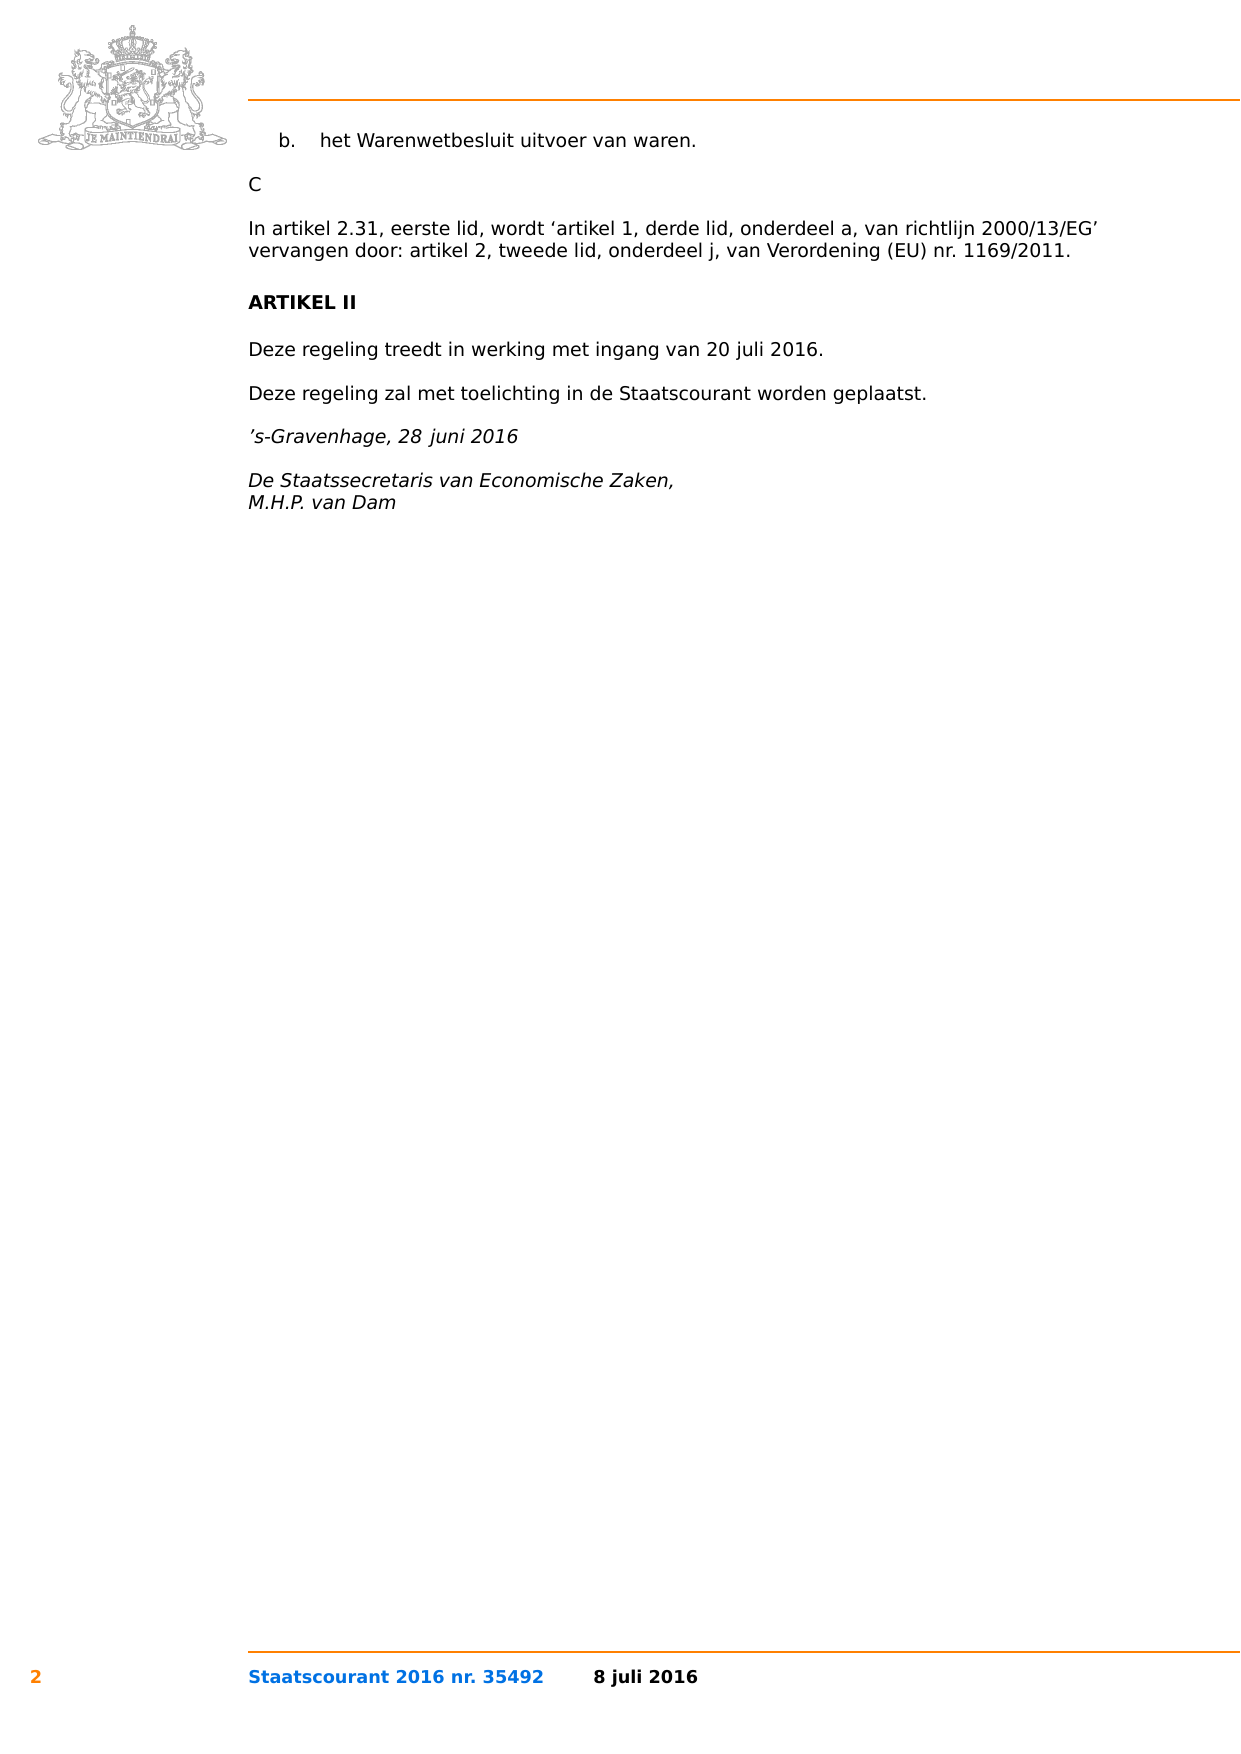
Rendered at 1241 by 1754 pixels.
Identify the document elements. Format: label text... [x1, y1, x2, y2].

text Deze regeling zal met toelichting in de Staatscourant worden geplaatst. [248, 382, 1163, 404]
text Deze regeling treedt in werking met ingang van 20 juli 2016. [248, 338, 1163, 361]
text b. het Warenwetbesluit uitvoer van waren. [278, 130, 1163, 152]
subtitle ARTIKEL II [248, 292, 1163, 313]
text In artikel 2.31, eerste lid, wordt ‘artikel 1, derde lid, onderdeel a, van richtlijn 2000/13/EG’ vervangen door: artikel 2, tweede lid, onderdeel j, van Verordening (EU) nr. 1169/2011. [248, 218, 1163, 262]
text C [248, 174, 1163, 196]
text De Staatssecretaris van Economische Zaken, M.H.P. van Dam [248, 470, 1163, 514]
text ’s-Gravenhage, 28 juni 2016 [248, 426, 1163, 448]
picture [38, 25, 227, 150]
